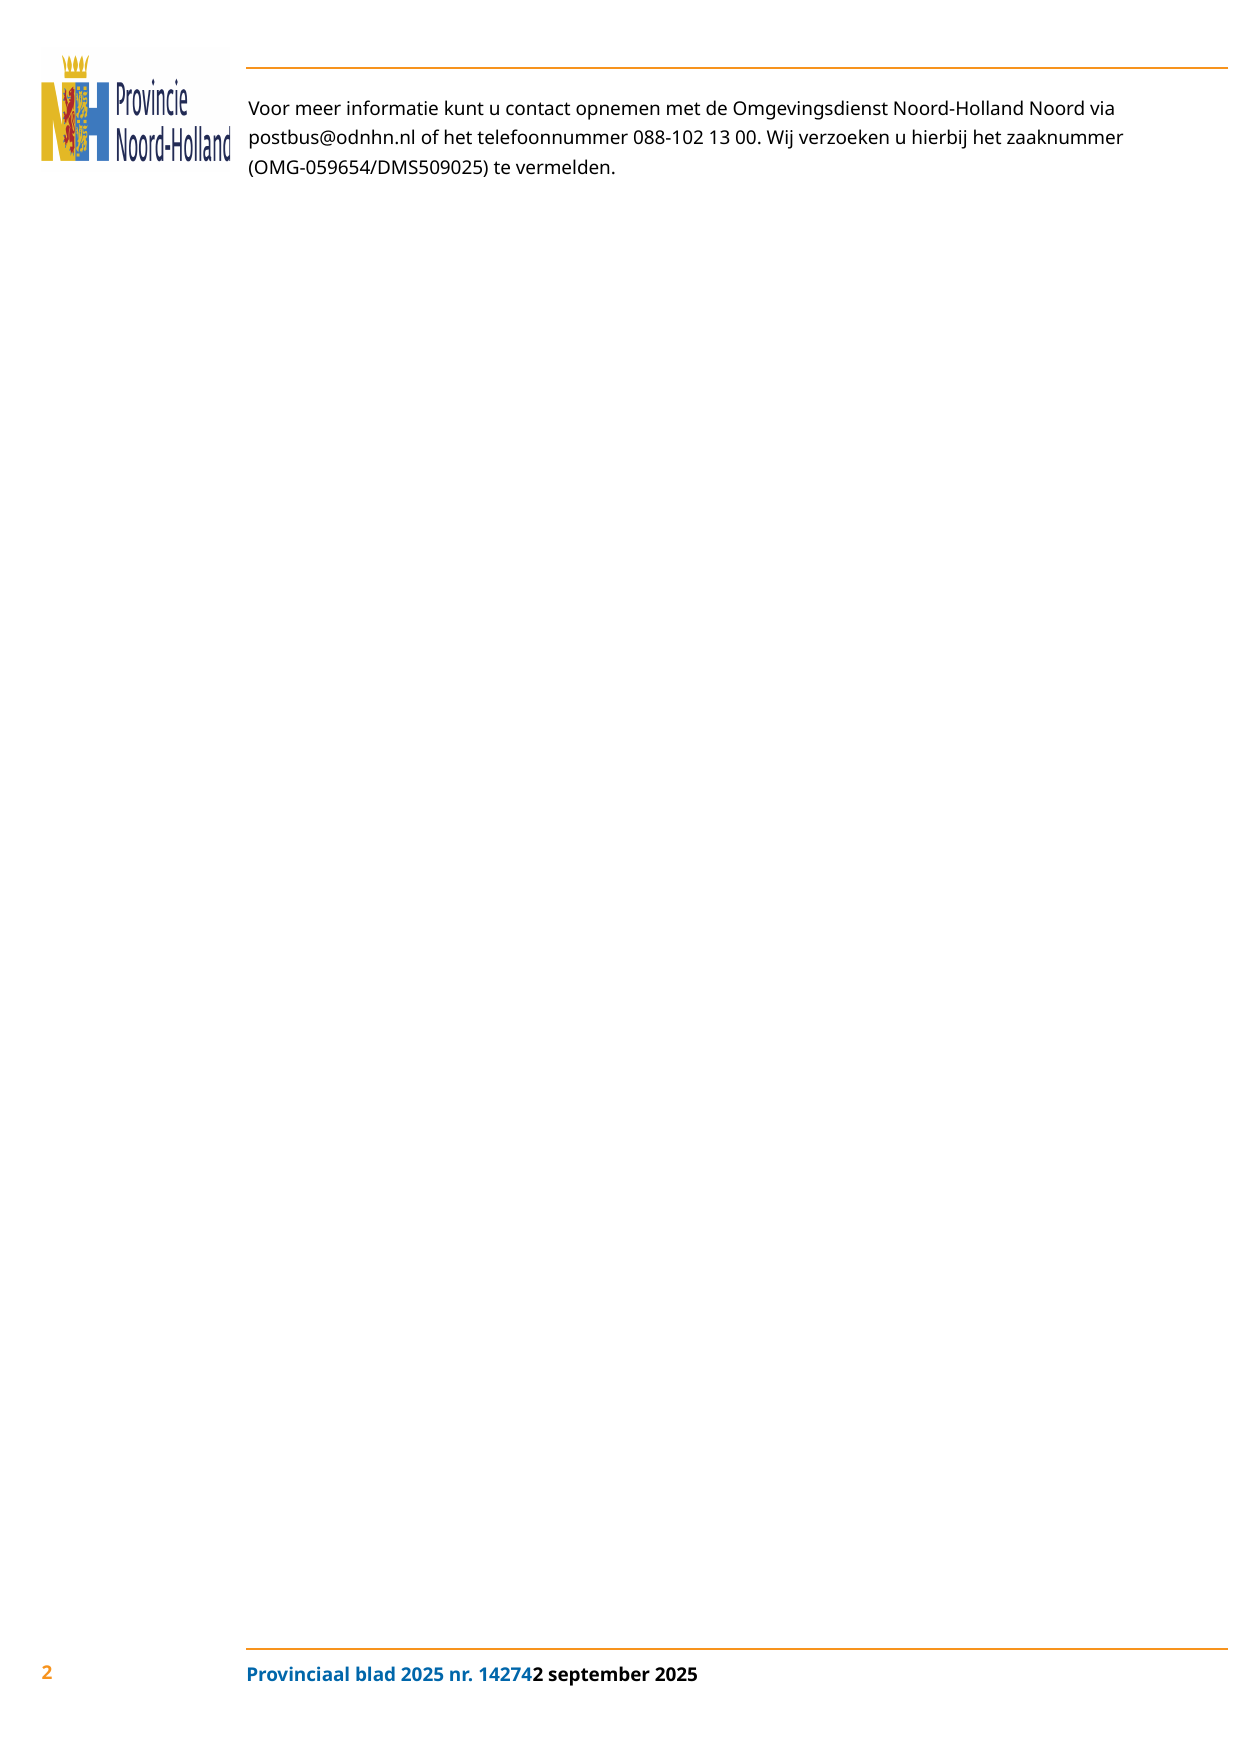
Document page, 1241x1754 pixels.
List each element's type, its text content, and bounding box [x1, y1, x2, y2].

text Voor meer informatie kunt u contact opnemen met de Omgevingsdienst Noord-Holland Noord via postbus@odnhn.nl of het telefoonnummer 088-102 13 00. Wij verzoeken u hierbij het zaaknummer (OMG-059654/DMS509025) te vermelden. [248, 95, 1152, 180]
picture [41, 47, 231, 172]
